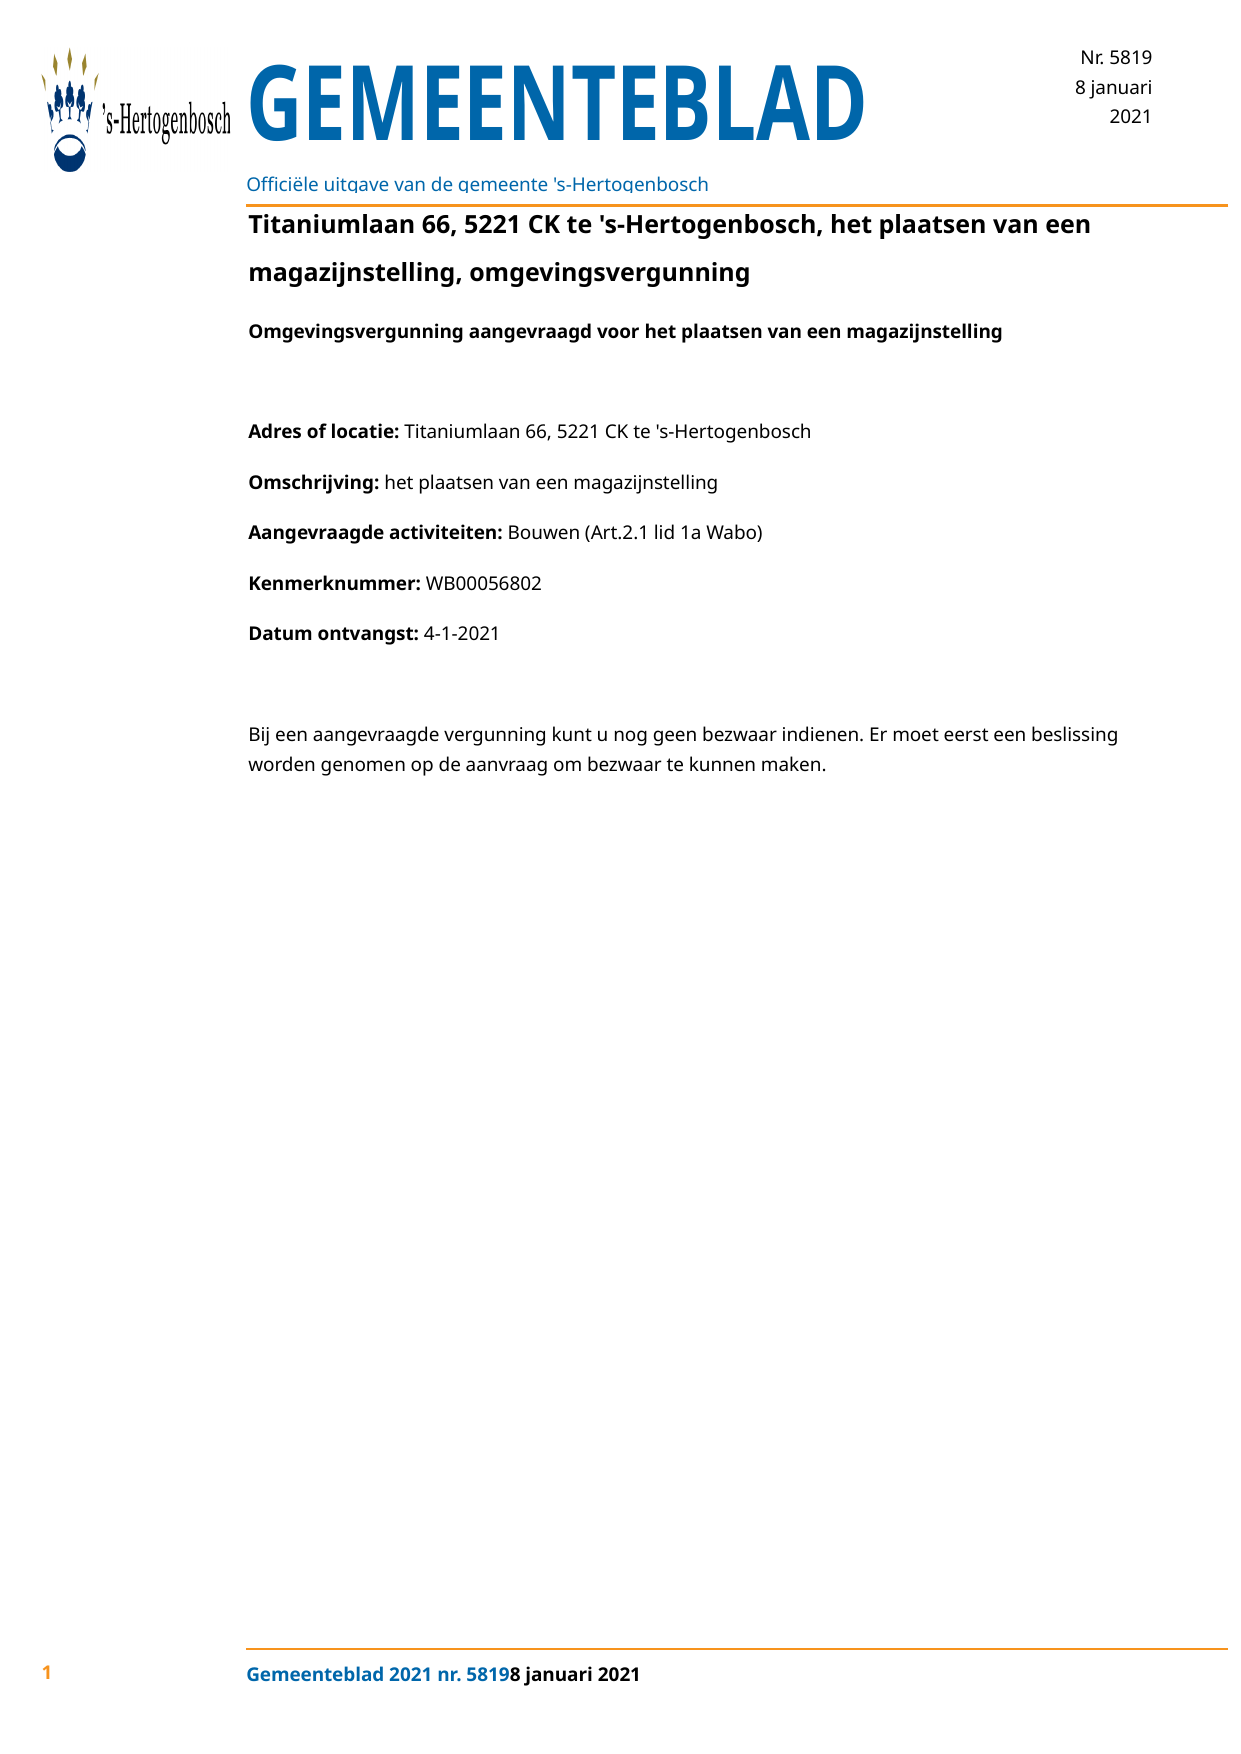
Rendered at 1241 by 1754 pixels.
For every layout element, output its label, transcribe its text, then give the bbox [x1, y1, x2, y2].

text Omschrijving: het plaatsen van een magazijnstelling [248, 469, 1152, 495]
picture [41, 47, 231, 172]
text Bij een aangevraagde vergunning kunt u nog geen bezwaar indienen. Er moet eerst een beslissing worden genomen op de aanvraag om bezwaar te kunnen maken. [248, 721, 1152, 777]
text Titaniumlaan 66, 5221 CK te 's-Hertogenbosch, het plaatsen van een magazijnstelling, omgevingsvergunning [248, 207, 1152, 288]
text Adres of locatie: Titaniumlaan 66, 5221 CK te 's-Hertogenbosch [248, 419, 1152, 444]
text Aangevraagde activiteiten: Bouwen (Art.2.1 lid 1a Wabo) [248, 519, 1152, 545]
text Datum ontvangst: 4-1-2021 [248, 620, 1152, 646]
text Kenmerknummer: WB00056802 [248, 570, 1152, 596]
text Omgevingsvergunning aangevraagd voor het plaatsen van een magazijnstelling [248, 318, 1152, 344]
